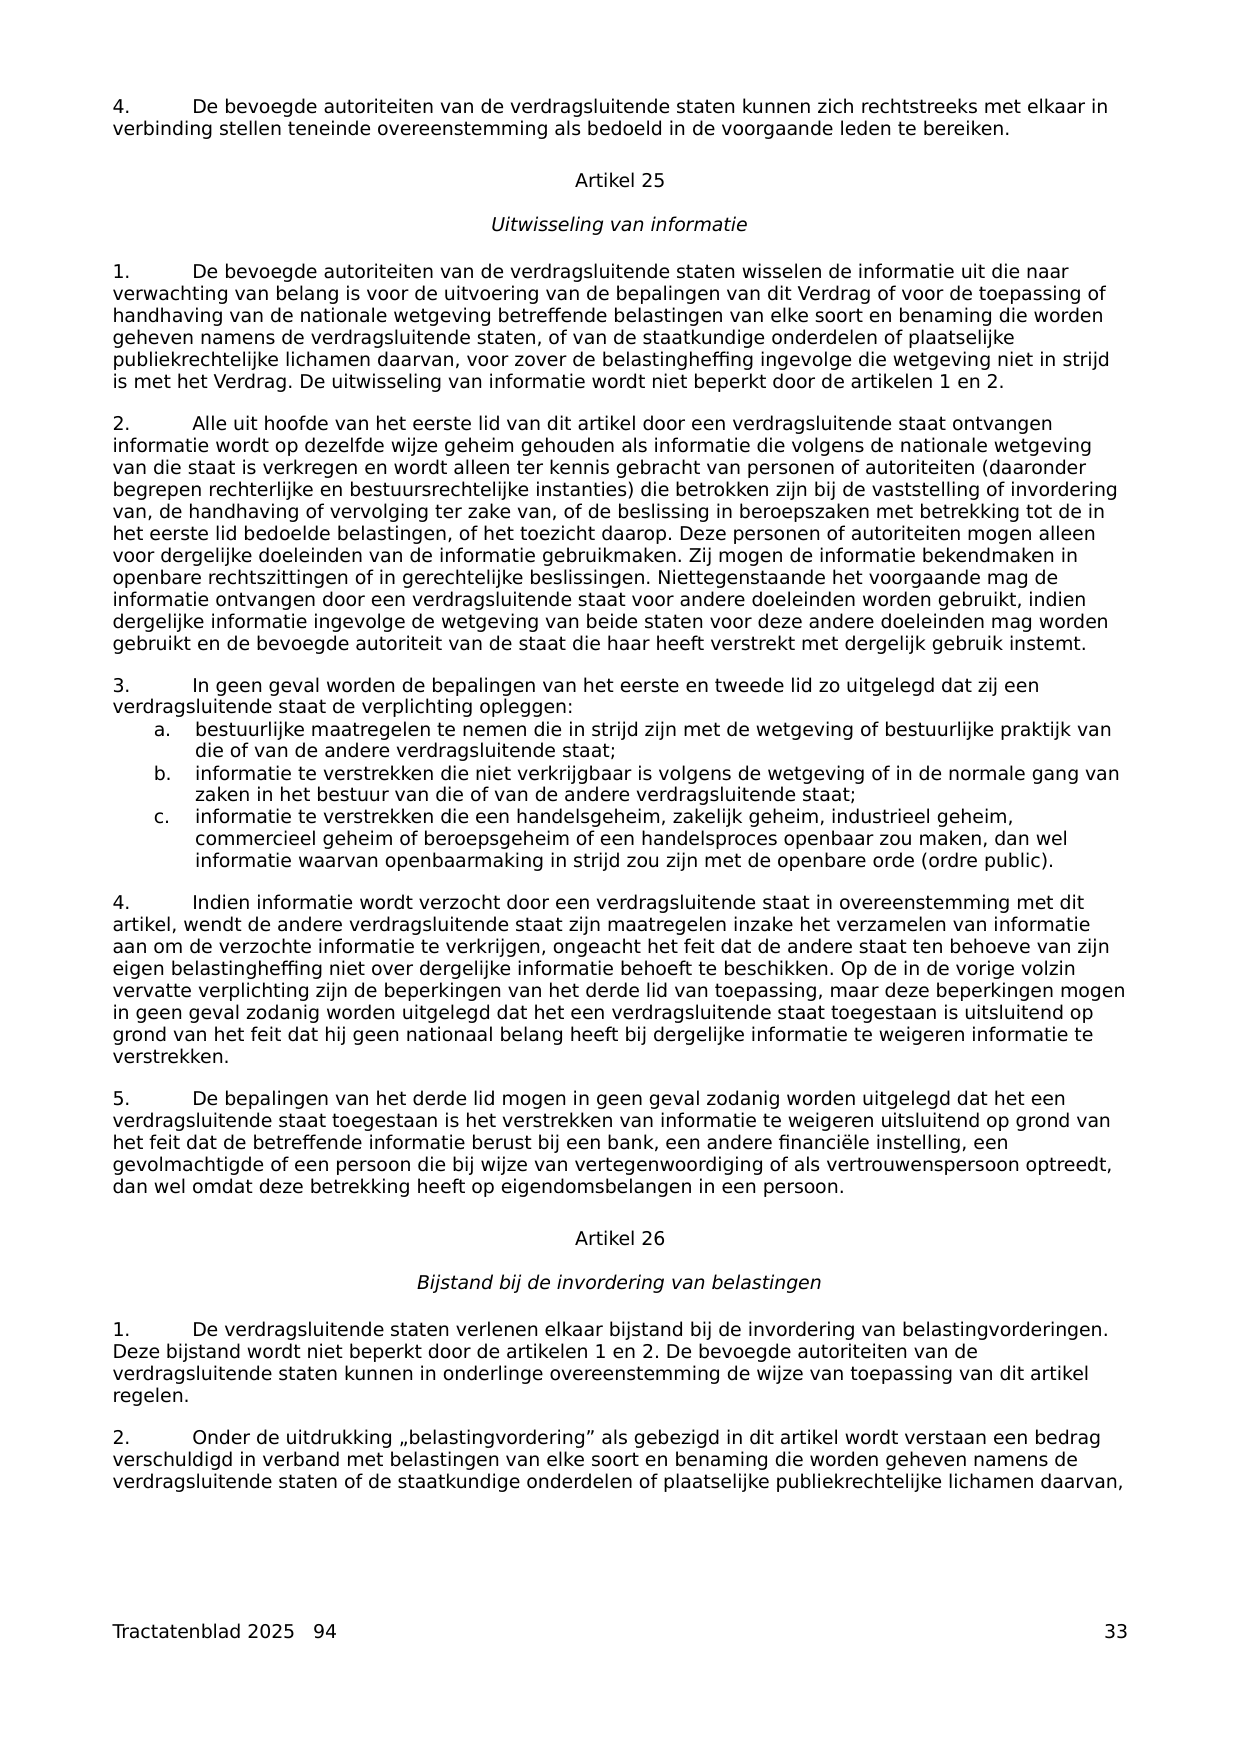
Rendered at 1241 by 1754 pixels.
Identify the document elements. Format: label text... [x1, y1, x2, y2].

text 4. De bevoegde autoriteiten van de verdragsluitende staten kunnen zich rechtstreeks met elkaar in verbinding stellen teneinde overeenstemming als bedoeld in de voorgaande leden te bereiken. [112, 96, 1128, 140]
text c. informatie te verstrekken die een handelsgeheim, zakelijk geheim, industrieel geheim, commercieel geheim of beroepsgeheim of een handelsproces openbaar zou maken, dan wel informatie waarvan openbaarmaking in strijd zou zijn met de openbare orde (ordre public). [153, 806, 1128, 872]
text 2. Alle uit hoofde van het eerste lid van dit artikel door een verdragsluitende staat ontvangen informatie wordt op dezelfde wijze geheim gehouden als informatie die volgens de nationale wetgeving van die staat is verkregen en wordt alleen ter kennis gebracht van personen of autoriteiten (daaronder begrepen rechterlijke en bestuursrechtelijke instanties) die betrokken zijn bij de vaststelling of invordering van, de handhaving of vervolging ter zake van, of de beslissing in beroepszaken met betrekking tot de in het eerste lid bedoelde belastingen, of het toezicht daarop. Deze personen of autoriteiten mogen alleen voor dergelijke doeleinden van de informatie gebruikmaken. Zij mogen de informatie bekendmaken in openbare rechtszittingen of in gerechtelijke beslissingen. Niettegenstaande het voorgaande mag de informatie ontvangen door een verdragsluitende staat voor andere doeleinden worden gebruikt, indien dergelijke informatie ingevolge de wetgeving van beide staten voor deze andere doeleinden mag worden gebruikt en de bevoegde autoriteit van de staat die haar heeft verstrekt met dergelijk gebruik instemt. [112, 413, 1128, 654]
text 1. De verdragsluitende staten verlenen elkaar bijstand bij de invordering van belastingvorderingen. Deze bijstand wordt niet beperkt door de artikelen 1 en 2. De bevoegde autoriteiten van de verdragsluitende staten kunnen in onderlinge overeenstemming de wijze van toepassing van dit artikel regelen. [112, 1319, 1128, 1407]
text 4. Indien informatie wordt verzocht door een verdragsluitende staat in overeenstemming met dit artikel, wendt de andere verdragsluitende staat zijn maatregelen inzake het verzamelen van informatie aan om de verzochte informatie te verkrijgen, ongeacht het feit dat de andere staat ten behoeve van zijn eigen belastingheffing niet over dergelijke informatie behoeft te beschikken. Op de in de vorige volzin vervatte verplichting zijn de beperkingen van het derde lid van toepassing, maar deze beperkingen mogen in geen geval zodanig worden uitgelegd dat het een verdragsluitende staat toegestaan is uitsluitend op grond van het feit dat hij geen nationaal belang heeft bij dergelijke informatie te weigeren informatie te verstrekken. [112, 892, 1128, 1068]
subtitle Artikel 26 Bijstand bij de invordering van belastingen [112, 1228, 1128, 1294]
text 1. De bevoegde autoriteiten van de verdragsluitende staten wisselen de informatie uit die naar verwachting van belang is voor de uitvoering van de bepalingen van dit Verdrag of voor de toepassing of handhaving van de nationale wetgeving betreffende belastingen van elke soort en benaming die worden geheven namens de verdragsluitende staten, of van de staatkundige onderdelen of plaatselijke publiekrechtelijke lichamen daarvan, voor zover de belastingheffing ingevolge die wetgeving niet in strijd is met het Verdrag. De uitwisseling van informatie wordt niet beperkt door de artikelen 1 en 2. [112, 261, 1128, 393]
text b. informatie te verstrekken die niet verkrijgbaar is volgens de wetgeving of in de normale gang van zaken in het bestuur van die of van de andere verdragsluitende staat; [153, 762, 1128, 806]
text 2. Onder de uitdrukking „belastingvordering” als gebezigd in dit artikel wordt verstaan een bedrag verschuldigd in verband met belastingen van elke soort en benaming die worden geheven namens de verdragsluitende staten of de staatkundige onderdelen of plaatselijke publiekrechtelijke lichamen daarvan, [112, 1427, 1128, 1493]
subtitle Artikel 25 Uitwisseling van informatie [112, 170, 1128, 236]
text 3. In geen geval worden de bepalingen van het eerste en tweede lid zo uitgelegd dat zij een verdragsluitende staat de verplichting opleggen: [112, 674, 1128, 718]
text a. bestuurlijke maatregelen te nemen die in strijd zijn met de wetgeving of bestuurlijke praktijk van die of van de andere verdragsluitende staat; [153, 718, 1128, 762]
text 5. De bepalingen van het derde lid mogen in geen geval zodanig worden uitgelegd dat het een verdragsluitende staat toegestaan is het verstrekken van informatie te weigeren uitsluitend op grond van het feit dat de betreffende informatie berust bij een bank, een andere financiële instelling, een gevolmachtigde of een persoon die bij wijze van vertegenwoordiging of als vertrouwenspersoon optreedt, dan wel omdat deze betrekking heeft op eigendomsbelangen in een persoon. [112, 1088, 1128, 1198]
